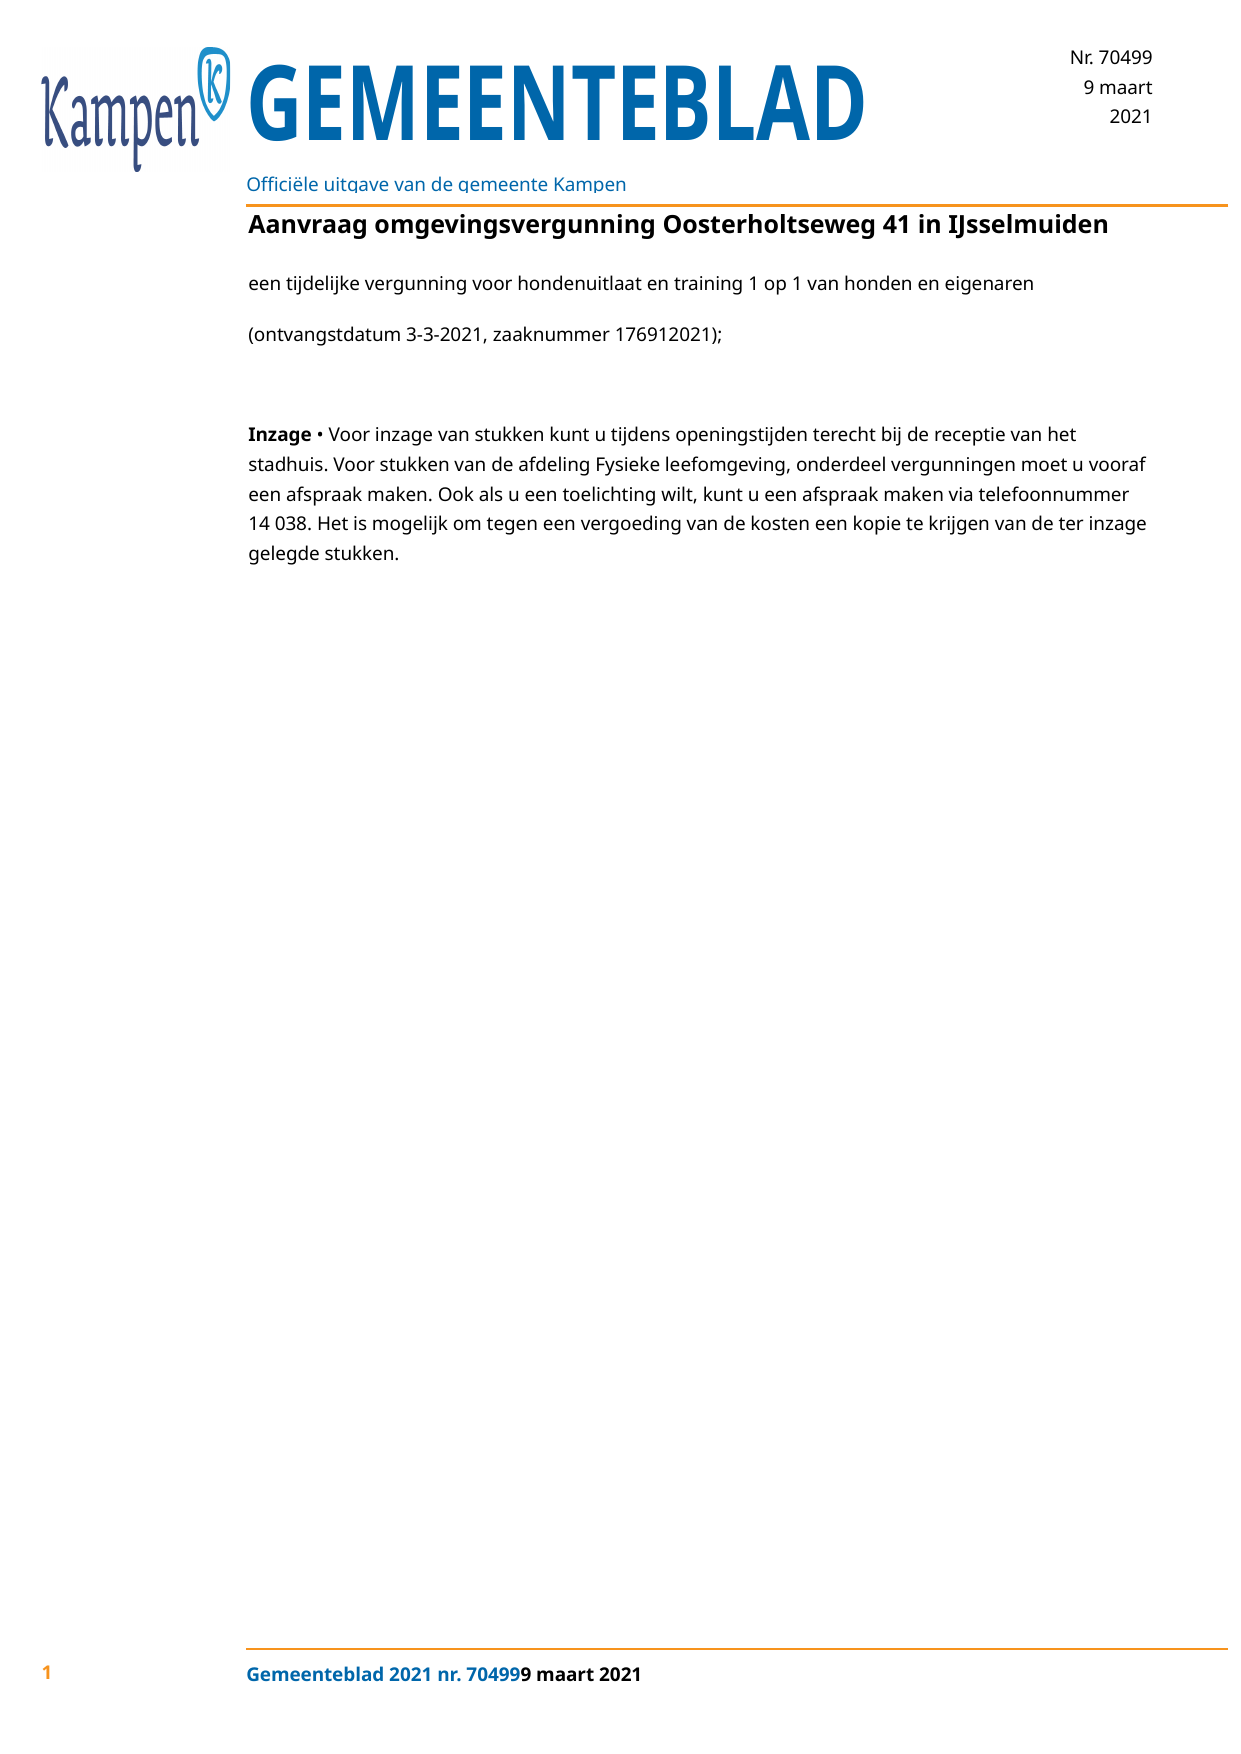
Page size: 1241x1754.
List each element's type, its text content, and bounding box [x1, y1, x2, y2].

text (ontvangstdatum 3-3-2021, zaaknummer 176912021); [248, 321, 1152, 346]
text een tijdelijke vergunning voor hondenuitlaat en training 1 op 1 van honden en eigenaren [248, 270, 1152, 296]
text Inzage • Voor inzage van stukken kunt u tijdens openingstijden terecht bij de receptie van het stadhuis. Voor stukken van de afdeling Fysieke leefomgeving, onderdeel vergunningen moet u vooraf een afspraak maken. Ook als u een toelichting wilt, kunt u een afspraak maken via telefoonnummer 14 038. Het is mogelijk om tegen een vergoeding van de kosten een kopie te krijgen van de ter inzage gelegde stukken. [248, 422, 1152, 566]
text Aanvraag omgevingsvergunning Oosterholtseweg 41 in IJsselmuiden [248, 207, 1152, 241]
picture [41, 47, 231, 172]
